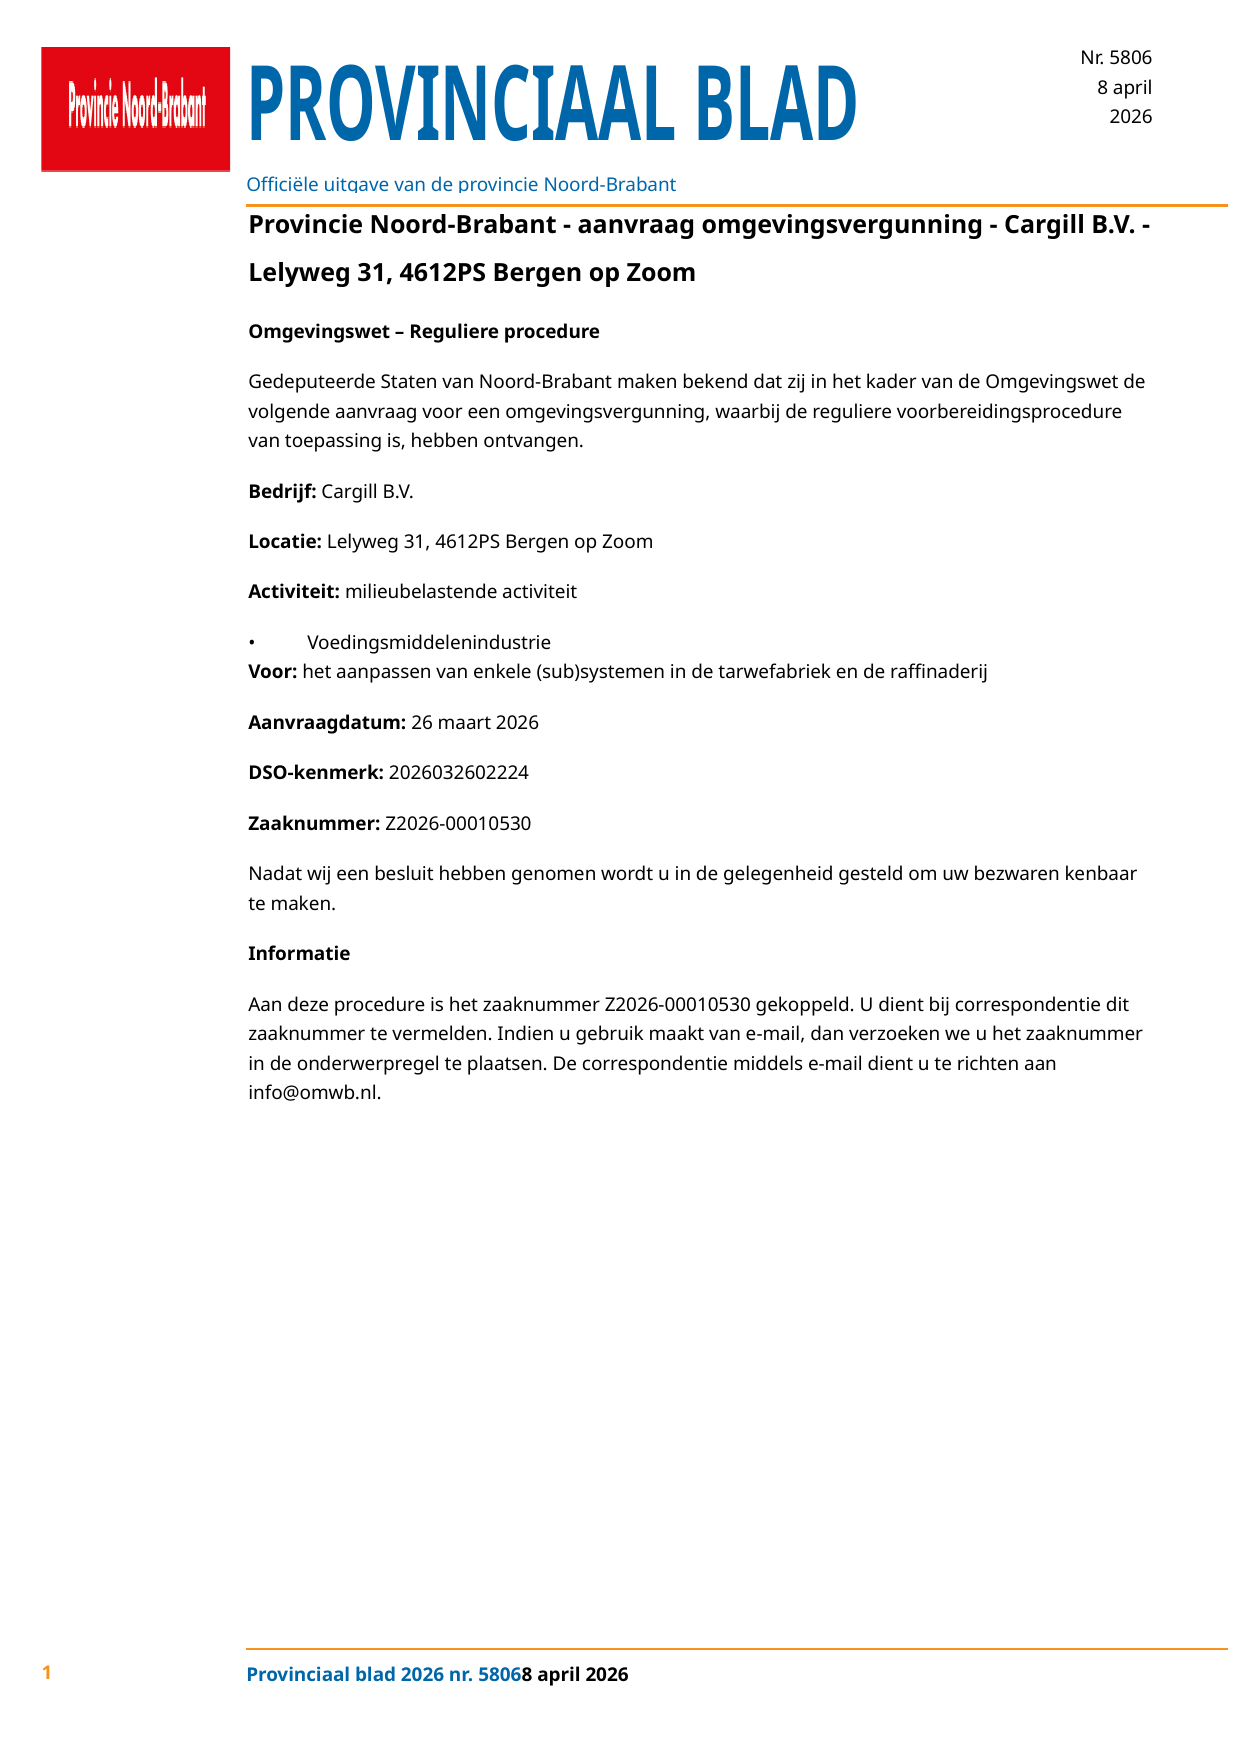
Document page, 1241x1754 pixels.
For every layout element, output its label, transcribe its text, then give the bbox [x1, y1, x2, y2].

text Aanvraagdatum: 26 maart 2026 [248, 709, 1152, 735]
text Omgevingswet – Reguliere procedure [248, 318, 1152, 344]
text Voor: het aanpassen van enkele (sub)systemen in de tarwefabriek en de raffinaderij [248, 659, 1152, 684]
text Informatie [248, 940, 1152, 966]
text Gedeputeerde Staten van Noord-Brabant maken bekend dat zij in het kader van de Omgevingswet de volgende aanvraag voor een omgevingsvergunning, waarbij de reguliere voorbereidingsprocedure van toepassing is, hebben ontvangen. [248, 368, 1152, 453]
text Zaaknummer: Z2026-00010530 [248, 810, 1152, 836]
text Locatie: Lelyweg 31, 4612PS Bergen op Zoom [248, 528, 1152, 554]
text DSO-kenmerk: 2026032602224 [248, 759, 1152, 785]
list Voedingsmiddelenindustrie [248, 629, 1152, 655]
text Aan deze procedure is het zaaknummer Z2026-00010530 gekoppeld. U dient bij correspondentie dit zaaknummer te vermelden. Indien u gebruik maakt van e-mail, dan verzoeken we u het zaaknummer in de onderwerpregel te plaatsen. De correspondentie middels e-mail dient u te richten aan info@omwb.nl. [248, 991, 1152, 1105]
text Bedrijf: Cargill B.V. [248, 478, 1152, 504]
picture [41, 47, 231, 172]
text Provincie Noord-Brabant - aanvraag omgevingsvergunning - Cargill B.V. - Lelyweg 31, 4612PS Bergen op Zoom [248, 207, 1152, 288]
text Activiteit: milieubelastende activiteit [248, 579, 1152, 604]
text Nadat wij een besluit hebben genomen wordt u in de gelegenheid gesteld om uw bezwaren kenbaar te maken. [248, 860, 1152, 916]
